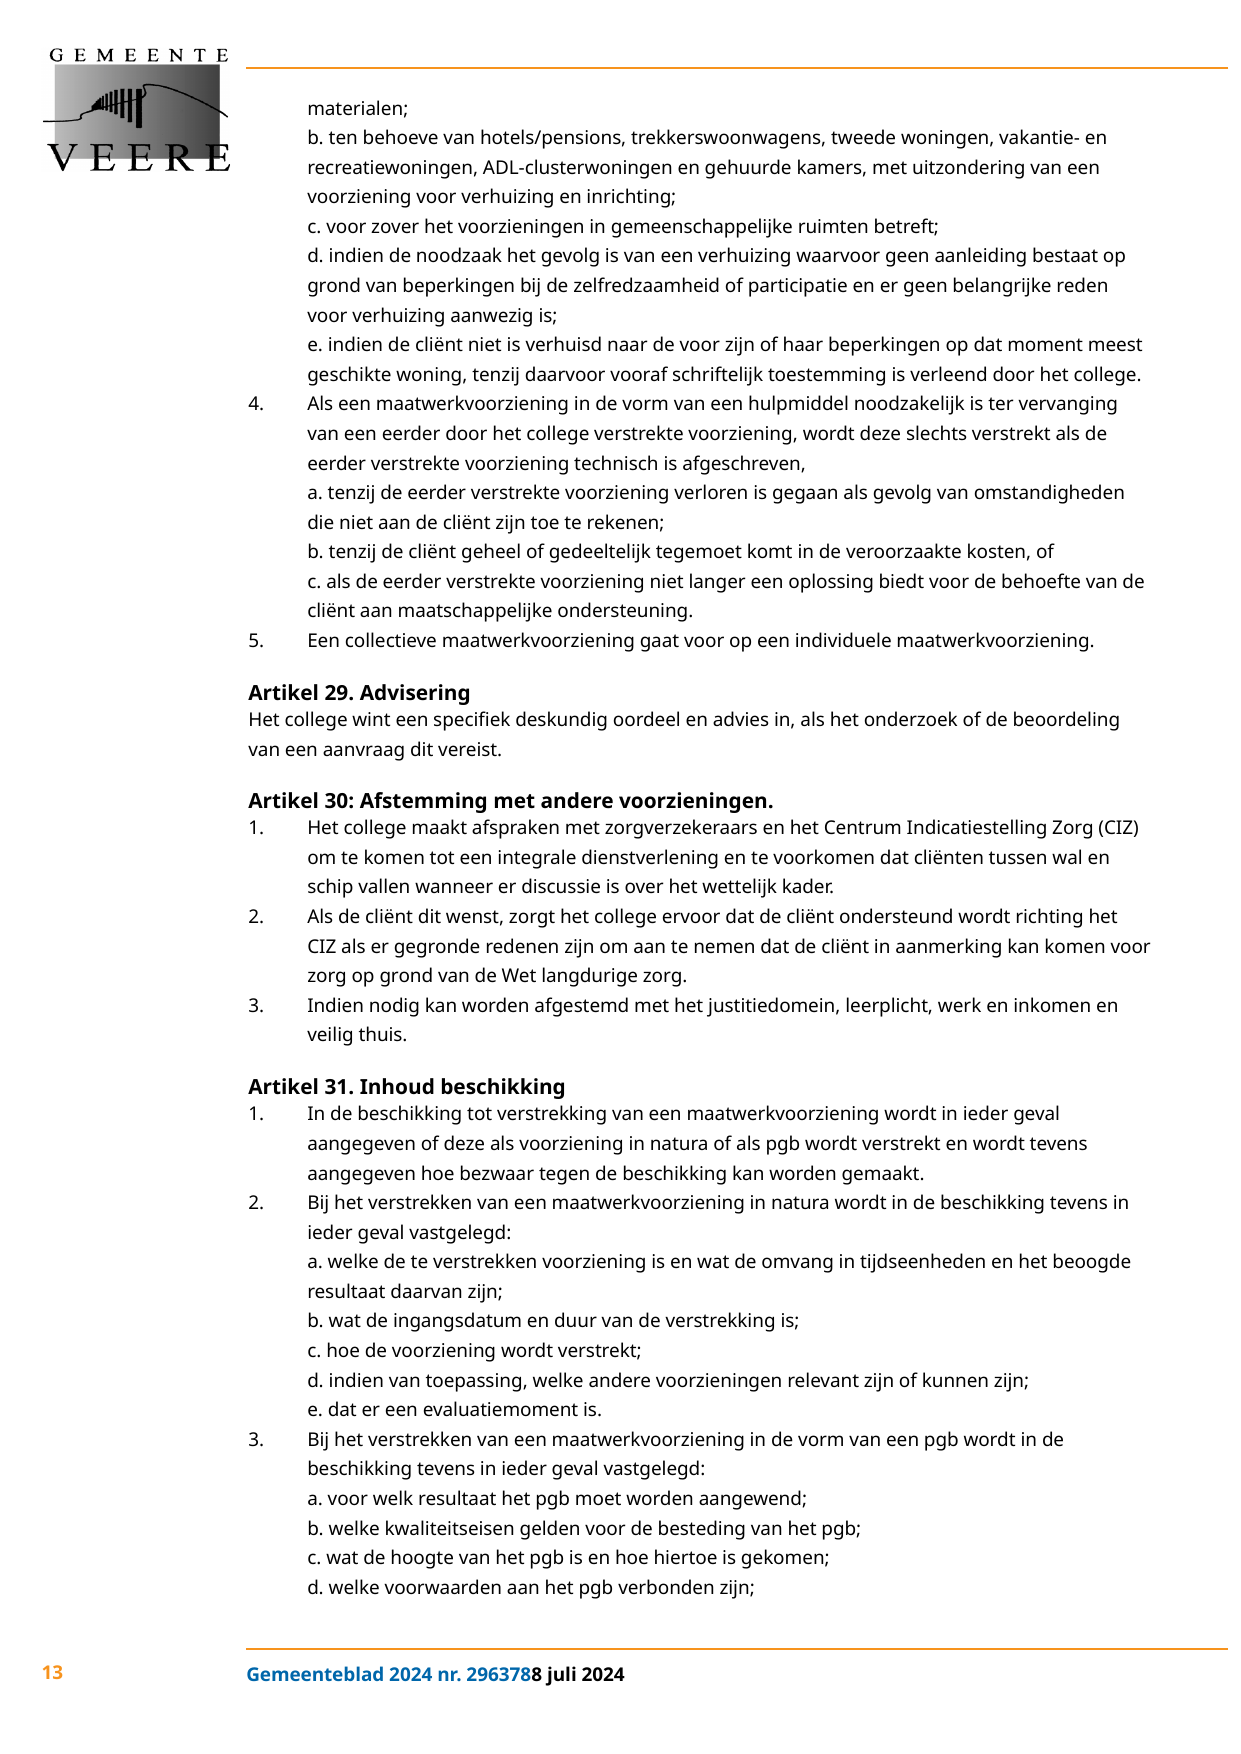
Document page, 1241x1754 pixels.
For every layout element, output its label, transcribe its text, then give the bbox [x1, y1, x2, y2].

list Als de cliënt dit wenst, zorgt het college ervoor dat de cliënt ondersteund wordt richting het CIZ als er gegronde redenen zijn om aan te nemen dat de cliënt in aanmerking kan komen voor zorg op grond van de Wet langdurige zorg. [248, 903, 1152, 988]
text Artikel 31. Inhoud beschikking [248, 1072, 1152, 1101]
list c. als de eerder verstrekte voorziening niet langer een oplossing biedt voor de behoefte van de cliënt aan maatschappelijke ondersteuning. [248, 568, 1152, 623]
list d. welke voorwaarden aan het pgb verbonden zijn; [248, 1574, 1152, 1599]
list materialen; [248, 95, 1152, 121]
list e. indien de cliënt niet is verhuisd naar de voor zijn of haar beperkingen op dat moment meest geschikte woning, tenzij daarvoor vooraf schriftelijk toestemming is verleend door het college. [248, 331, 1152, 387]
text Artikel 29. Advisering [248, 678, 1152, 706]
list d. indien de noodzaak het gevolg is van een verhuizing waarvoor geen aanleiding bestaat op grond van beperkingen bij de zelfredzaamheid of participatie en er geen belangrijke reden voor verhuizing aanwezig is; [248, 243, 1152, 328]
list a. welke de te verstrekken voorziening is en wat de omvang in tijdseenheden en het beoogde resultaat daarvan zijn; [248, 1248, 1152, 1304]
list a. tenzij de eerder verstrekte voorziening verloren is gegaan als gevolg van omstandigheden die niet aan de cliënt zijn toe te rekenen; [248, 479, 1152, 535]
list Indien nodig kan worden afgestemd met het justitiedomein, leerplicht, werk en inkomen en veilig thuis. [248, 992, 1152, 1047]
list b. wat de ingangsdatum en duur van de verstrekking is; [248, 1308, 1152, 1333]
picture [41, 47, 231, 172]
text Het college wint een specifiek deskundig oordeel en advies in, als het onderzoek of de beoordeling van een aanvraag dit vereist. [248, 706, 1152, 761]
list In de beschikking tot verstrekking van een maatwerkvoorziening wordt in ieder geval aangegeven of deze als voorziening in natura of als pgb wordt verstrekt en wordt tevens aangegeven hoe bezwaar tegen de beschikking kan worden gemaakt. [248, 1101, 1152, 1185]
list Als een maatwerkvoorziening in de vorm van een hulpmiddel noodzakelijk is ter vervanging van een eerder door het college verstrekte voorziening, wordt deze slechts verstrekt als de eerder verstrekte voorziening technisch is afgeschreven, [248, 391, 1152, 476]
list e. dat er een evaluatiemoment is. [248, 1396, 1152, 1422]
list Het college maakt afspraken met zorgverzekeraars en het Centrum Indicatiestelling Zorg (CIZ) om te komen tot een integrale dienstverlening en te voorkomen dat cliënten tussen wal en schip vallen wanneer er discussie is over het wettelijk kader. [248, 814, 1152, 899]
list c. hoe de voorziening wordt verstrekt; [248, 1337, 1152, 1363]
list c. voor zover het voorzieningen in gemeenschappelijke ruimten betreft; [248, 213, 1152, 239]
list Bij het verstrekken van een maatwerkvoorziening in de vorm van een pgb wordt in de beschikking tevens in ieder geval vastgelegd: [248, 1426, 1152, 1481]
list b. welke kwaliteitseisen gelden voor de besteding van het pgb; [248, 1515, 1152, 1540]
text Artikel 30: Afstemming met andere voorzieningen. [248, 786, 1152, 814]
list Een collectieve maatwerkvoorziening gaat voor op een individuele maatwerkvoorziening. [248, 627, 1152, 653]
list Bij het verstrekken van een maatwerkvoorziening in natura wordt in de beschikking tevens in ieder geval vastgelegd: [248, 1189, 1152, 1244]
list b. tenzij de cliënt geheel of gedeeltelijk tegemoet komt in de veroorzaakte kosten, of [248, 538, 1152, 564]
list d. indien van toepassing, welke andere voorzieningen relevant zijn of kunnen zijn; [248, 1367, 1152, 1392]
list c. wat de hoogte van het pgb is en hoe hiertoe is gekomen; [248, 1544, 1152, 1570]
list b. ten behoeve van hotels/pensions, trekkerswoonwagens, tweede woningen, vakantie- en recreatiewoningen, ADL-clusterwoningen en gehuurde kamers, met uitzondering van een voorziening voor verhuizing en inrichting; [248, 124, 1152, 209]
list a. voor welk resultaat het pgb moet worden aangewend; [248, 1485, 1152, 1511]
